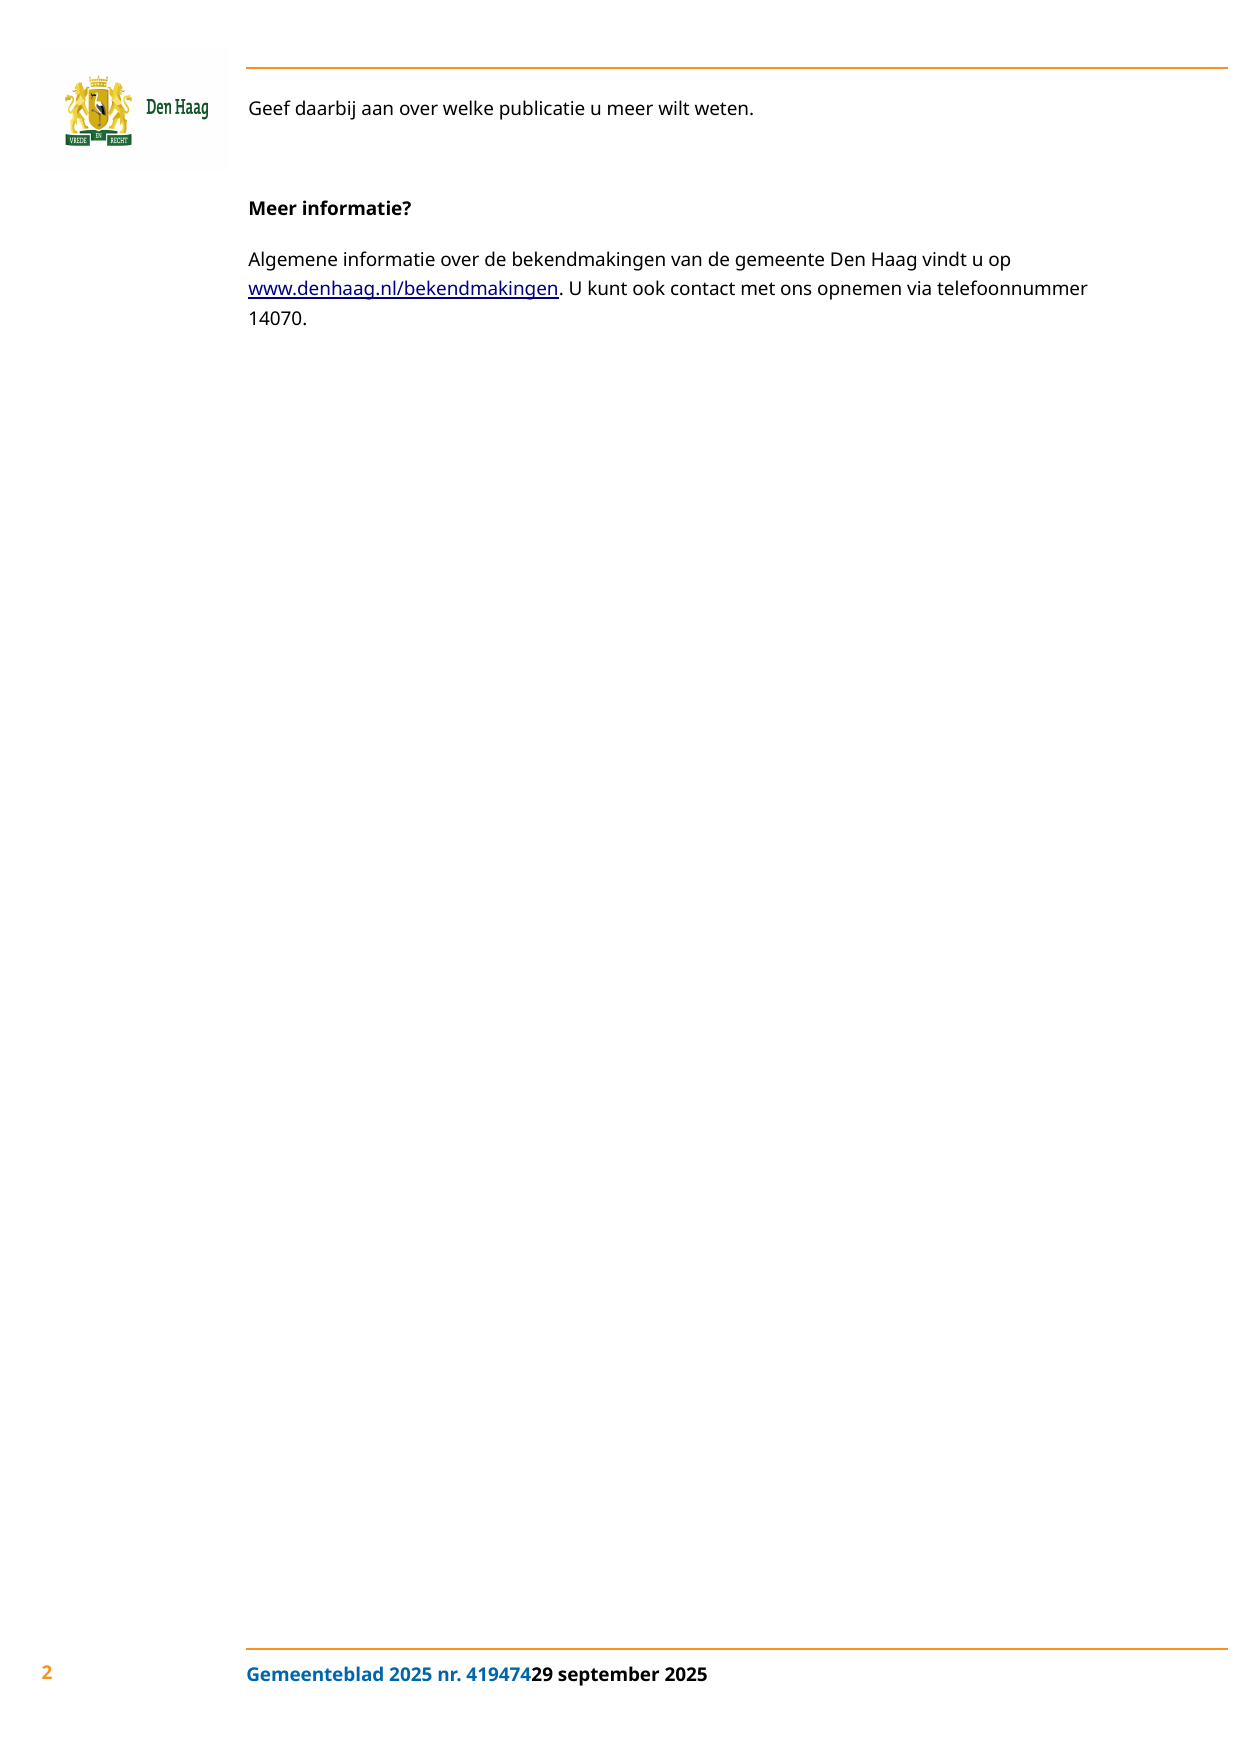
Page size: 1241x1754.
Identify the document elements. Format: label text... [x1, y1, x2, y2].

text Algemene informatie over de bekendmakingen van de gemeente Den Haag vindt u op www.denhaag.nl/bekendmakingen. U kunt ook contact met ons opnemen via telefoonnummer 14070. [248, 246, 1152, 331]
picture [41, 47, 231, 172]
text Geef daarbij aan over welke publicatie u meer wilt weten. [248, 95, 1152, 121]
text Meer informatie? [248, 196, 1152, 221]
